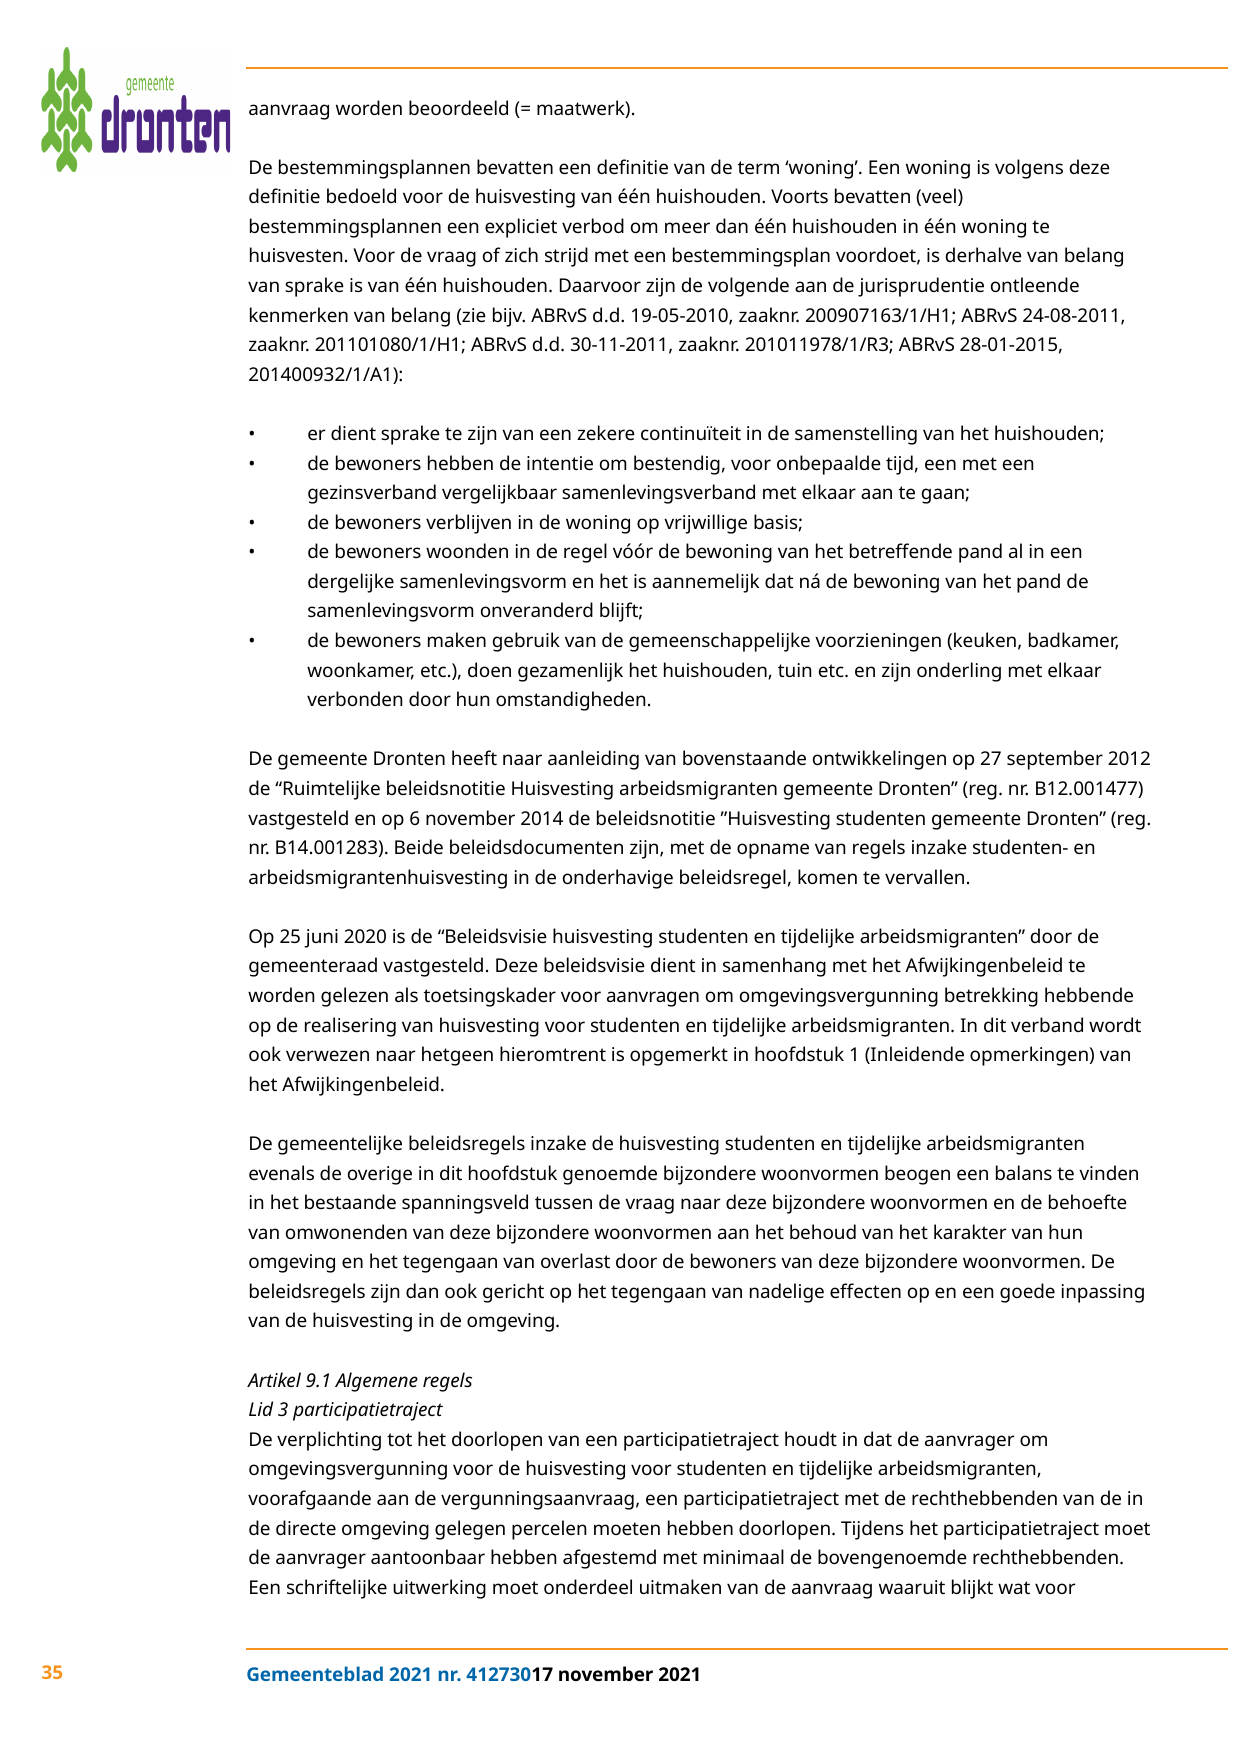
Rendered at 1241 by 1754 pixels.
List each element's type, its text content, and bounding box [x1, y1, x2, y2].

text Artikel 9.1 Algemene regels [248, 1367, 1152, 1393]
list de bewoners maken gebruik van de gemeenschappelijke voorzieningen (keuken, badkamer, woonkamer, etc.), doen gezamenlijk het huishouden, tuin etc. en zijn onderling met elkaar verbonden door hun omstandigheden. [248, 627, 1152, 712]
text De bestemmingsplannen bevatten een definitie van de term ‘woning’. Een woning is volgens deze definitie bedoeld voor de huisvesting van één huishouden. Voorts bevatten (veel) bestemmingsplannen een expliciet verbod om meer dan één huishouden in één woning te huisvesten. Voor de vraag of zich strijd met een bestemmingsplan voordoet, is derhalve van belang van sprake is van één huishouden. Daarvoor zijn de volgende aan de jurisprudentie ontleende kenmerken van belang (zie bijv. ABRvS d.d. 19-05-2010, zaaknr. 200907163/1/H1; ABRvS 24-08-2011, zaaknr. 201101080/1/H1; ABRvS d.d. 30-11-2011, zaaknr. 201011978/1/R3; ABRvS 28-01-2015, 201400932/1/A1): [248, 154, 1152, 387]
text De gemeentelijke beleidsregels inzake de huisvesting studenten en tijdelijke arbeidsmigranten evenals de overige in dit hoofdstuk genoemde bijzondere woonvormen beogen een balans te vinden in het bestaande spanningsveld tussen de vraag naar deze bijzondere woonvormen en de behoefte van omwonenden van deze bijzondere woonvormen aan het behoud van het karakter van hun omgeving en het tegengaan van overlast door de bewoners van deze bijzondere woonvormen. De beleidsregels zijn dan ook gericht op het tegengaan van nadelige effecten op en een goede inpassing van de huisvesting in de omgeving. [248, 1130, 1152, 1333]
list er dient sprake te zijn van een zekere continuïteit in de samenstelling van het huishouden; [248, 420, 1152, 446]
text Op 25 juni 2020 is de “Beleidsvisie huisvesting studenten en tijdelijke arbeidsmigranten” door de gemeenteraad vastgesteld. Deze beleidsvisie dient in samenhang met het Afwijkingenbeleid te worden gelezen als toetsingskader voor aanvragen om omgevingsvergunning betrekking hebbende op de realisering van huisvesting voor studenten en tijdelijke arbeidsmigranten. In dit verband wordt ook verwezen naar hetgeen hieromtrent is opgemerkt in hoofdstuk 1 (Inleidende opmerkingen) van het Afwijkingenbeleid. [248, 923, 1152, 1097]
text aanvraag worden beoordeeld (= maatwerk). [248, 95, 1152, 121]
text Lid 3 participatietraject [248, 1396, 1152, 1422]
text De verplichting tot het doorlopen van een participatietraject houdt in dat de aanvrager om omgevingsvergunning voor de huisvesting voor studenten en tijdelijke arbeidsmigranten, voorafgaande aan de vergunningsaanvraag, een participatietraject met de rechthebbenden van de in de directe omgeving gelegen percelen moeten hebben doorlopen. Tijdens het participatietraject moet de aanvrager aantoonbaar hebben afgestemd met minimaal de bovengenoemde rechthebbenden. Een schriftelijke uitwerking moet onderdeel uitmaken van de aanvraag waaruit blijkt wat voor [248, 1426, 1152, 1600]
list de bewoners verblijven in de woning op vrijwillige basis; [248, 509, 1152, 535]
text De gemeente Dronten heeft naar aanleiding van bovenstaande ontwikkelingen op 27 september 2012 de “Ruimtelijke beleidsnotitie Huisvesting arbeidsmigranten gemeente Dronten” (reg. nr. B12.001477) vastgesteld en op 6 november 2014 de beleidsnotitie ”Huisvesting studenten gemeente Dronten” (reg. nr. B14.001283). Beide beleidsdocumenten zijn, met de opname van regels inzake studenten- en arbeidsmigrantenhuisvesting in de onderhavige beleidsregel, komen te vervallen. [248, 746, 1152, 890]
list de bewoners woonden in de regel vóór de bewoning van het betreffende pand al in een dergelijke samenlevingsvorm en het is aannemelijk dat ná de bewoning van het pand de samenlevingsvorm onveranderd blijft; [248, 538, 1152, 623]
list de bewoners hebben de intentie om bestendig, voor onbepaalde tijd, een met een gezinsverband vergelijkbaar samenlevingsverband met elkaar aan te gaan; [248, 450, 1152, 505]
picture [41, 47, 231, 172]
